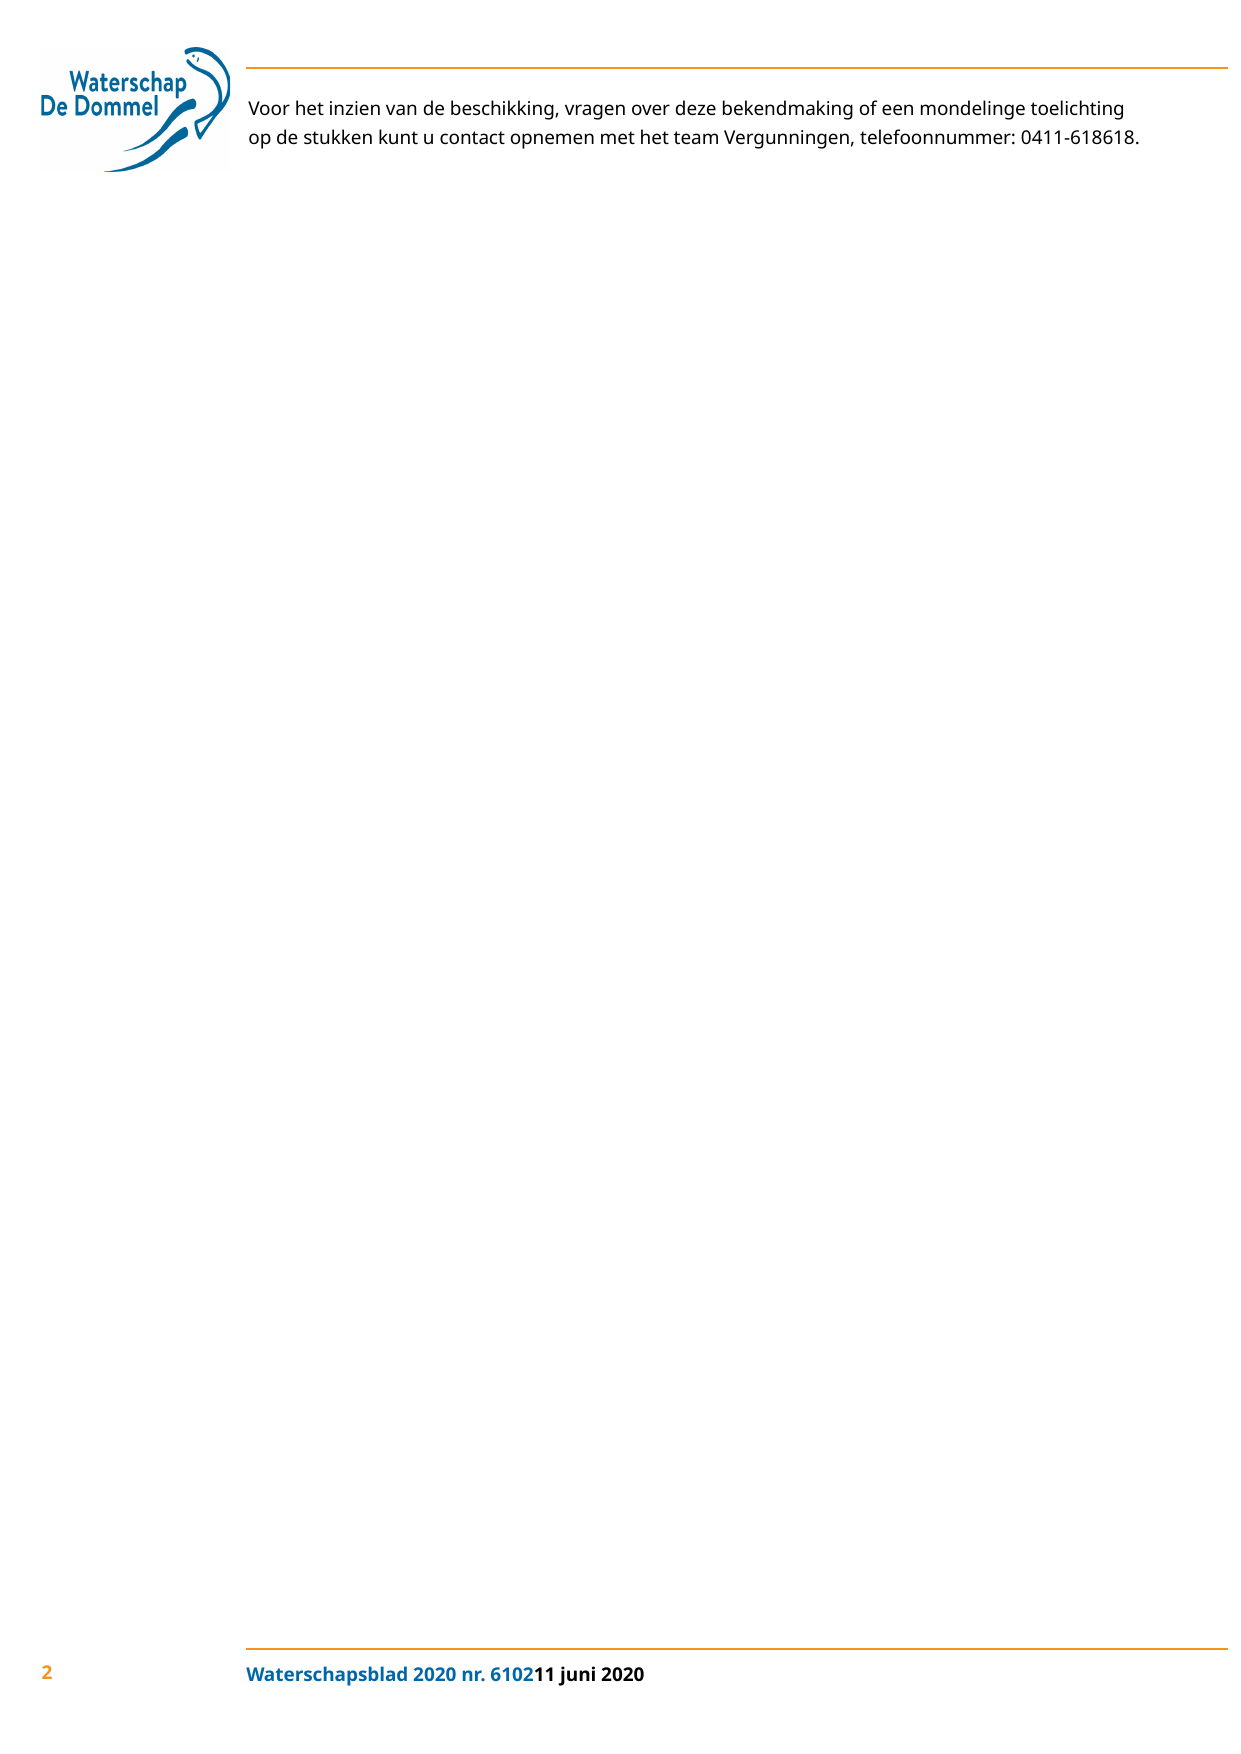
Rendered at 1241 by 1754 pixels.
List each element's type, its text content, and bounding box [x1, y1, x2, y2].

picture [45, 99, 51, 111]
text Voor het inzien van de beschikking, vragen over deze bekendmaking of een mondelinge toelichting op de stukken kunt u contact opnemen met het team Vergunningen, telefoonnummer: 0411-618618. [248, 95, 1152, 150]
picture [198, 118, 210, 131]
picture [41, 47, 231, 172]
picture [204, 47, 231, 76]
